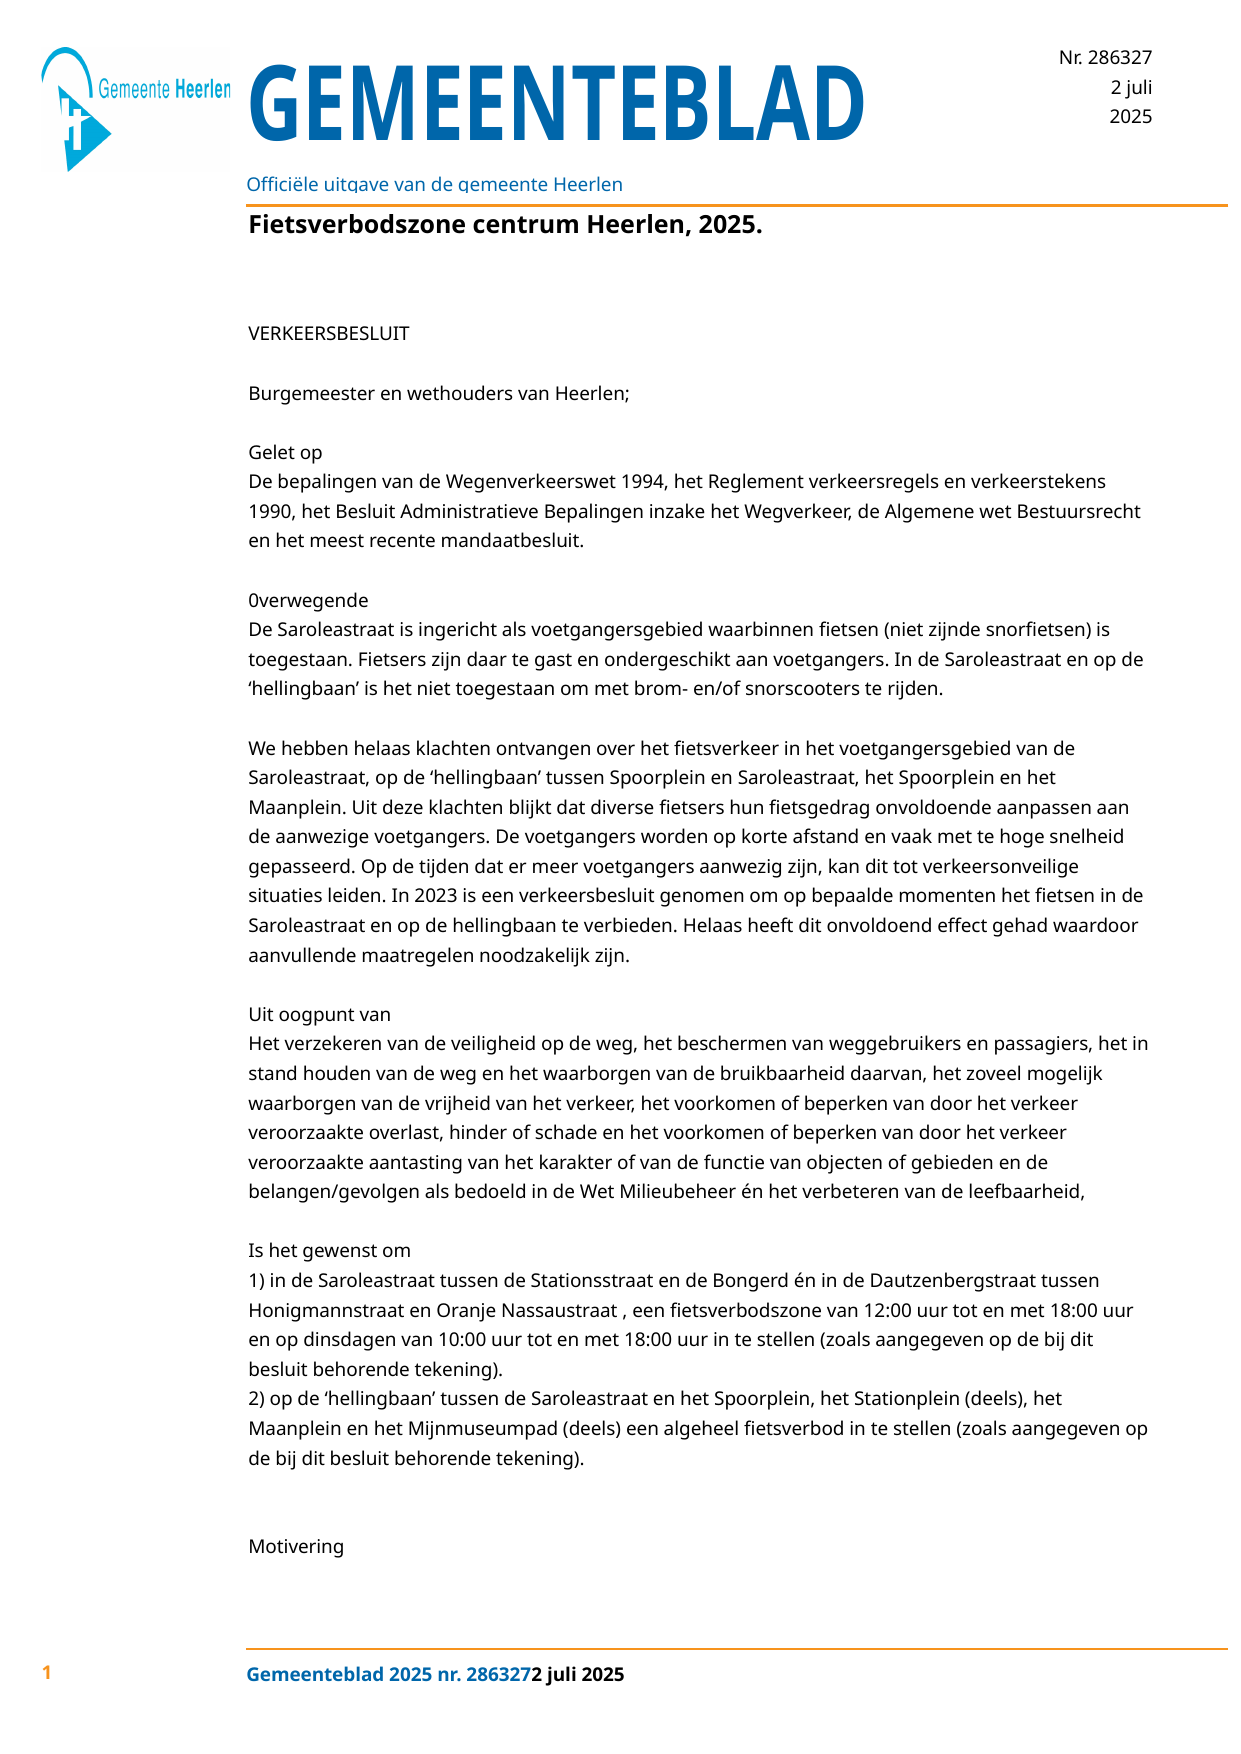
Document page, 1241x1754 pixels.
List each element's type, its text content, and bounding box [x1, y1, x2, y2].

picture [41, 47, 59, 70]
text De bepalingen van de Wegenverkeerswet 1994, het Reglement verkeersregels en verkeerstekens 1990, het Besluit Administratieve Bepalingen inzake het Wegverkeer, de Algemene wet Bestuursrecht en het meest recente mandaatbesluit. [248, 468, 1152, 553]
text 1) in de Saroleastraat tussen de Stationsstraat en de Bongerd én in de Dautzenbergstraat tussen Honigmannstraat en Oranje Nassaustraat , een fietsverbodszone van 12:00 uur tot en met 18:00 uur en op dinsdagen van 10:00 uur tot en met 18:00 uur in te stellen (zoals aangegeven op de bij dit besluit behorende tekening). [248, 1267, 1152, 1382]
text Uit oogpunt van [248, 1001, 1152, 1027]
text Is het gewenst om [248, 1238, 1152, 1263]
text De Saroleastraat is ingericht als voetgangersgebied waarbinnen fietsen (niet zijnde snorfietsen) is toegestaan. Fietsers zijn daar te gast en ondergeschikt aan voetgangers. In de Saroleastraat en op de ‘hellingbaan’ is het niet toegestaan om met brom- en/of snorscooters te rijden. [248, 616, 1152, 701]
text Motivering [248, 1533, 1152, 1559]
text We hebben helaas klachten ontvangen over het fietsverkeer in het voetgangersgebied van de Saroleastraat, op de ‘hellingbaan’ tussen Spoorplein en Saroleastraat, het Spoorplein en het Maanplein. Uit deze klachten blijkt dat diverse fietsers hun fietsgedrag onvoldoende aanpassen aan de aanwezige voetgangers. De voetgangers worden op korte afstand en vaak met te hoge snelheid gepasseerd. Op de tijden dat er meer voetgangers aanwezig zijn, kan dit tot verkeersonveilige situaties leiden. In 2023 is een verkeersbesluit genomen om op bepaalde momenten het fietsen in de Saroleastraat en op de hellingbaan te verbieden. Helaas heeft dit onvoldoend effect gehad waardoor aanvullende maatregelen noodzakelijk zijn. [248, 735, 1152, 968]
text Fietsverbodszone centrum Heerlen, 2025. [248, 207, 1152, 241]
text Gelet op [248, 439, 1152, 465]
text 0verwegende [248, 587, 1152, 613]
text Het verzekeren van de veiligheid op de weg, het beschermen van weggebruikers en passagiers, het in stand houden van de weg en het waarborgen van de bruikbaarheid daarvan, het zoveel mogelijk waarborgen van de vrijheid van het verkeer, het voorkomen of beperken van door het verkeer veroorzaakte overlast, hinder of schade en het voorkomen of beperken van door het verkeer veroorzaakte aantasting van het karakter of van de functie van objecten of gebieden en de belangen/gevolgen als bedoeld in de Wet Milieubeheer én het verbeteren van de leefbaarheid, [248, 1031, 1152, 1204]
text Burgemeester en wethouders van Heerlen; [248, 380, 1152, 406]
text 2) op de ‘hellingbaan’ tussen de Saroleastraat en het Spoorplein, het Stationplein (deels), het Maanplein en het Mijnmuseumpad (deels) een algeheel fietsverbod in te stellen (zoals aangegeven op de bij dit besluit behorende tekening). [248, 1386, 1152, 1471]
picture [41, 47, 231, 172]
text VERKEERSBESLUIT [248, 321, 1152, 346]
